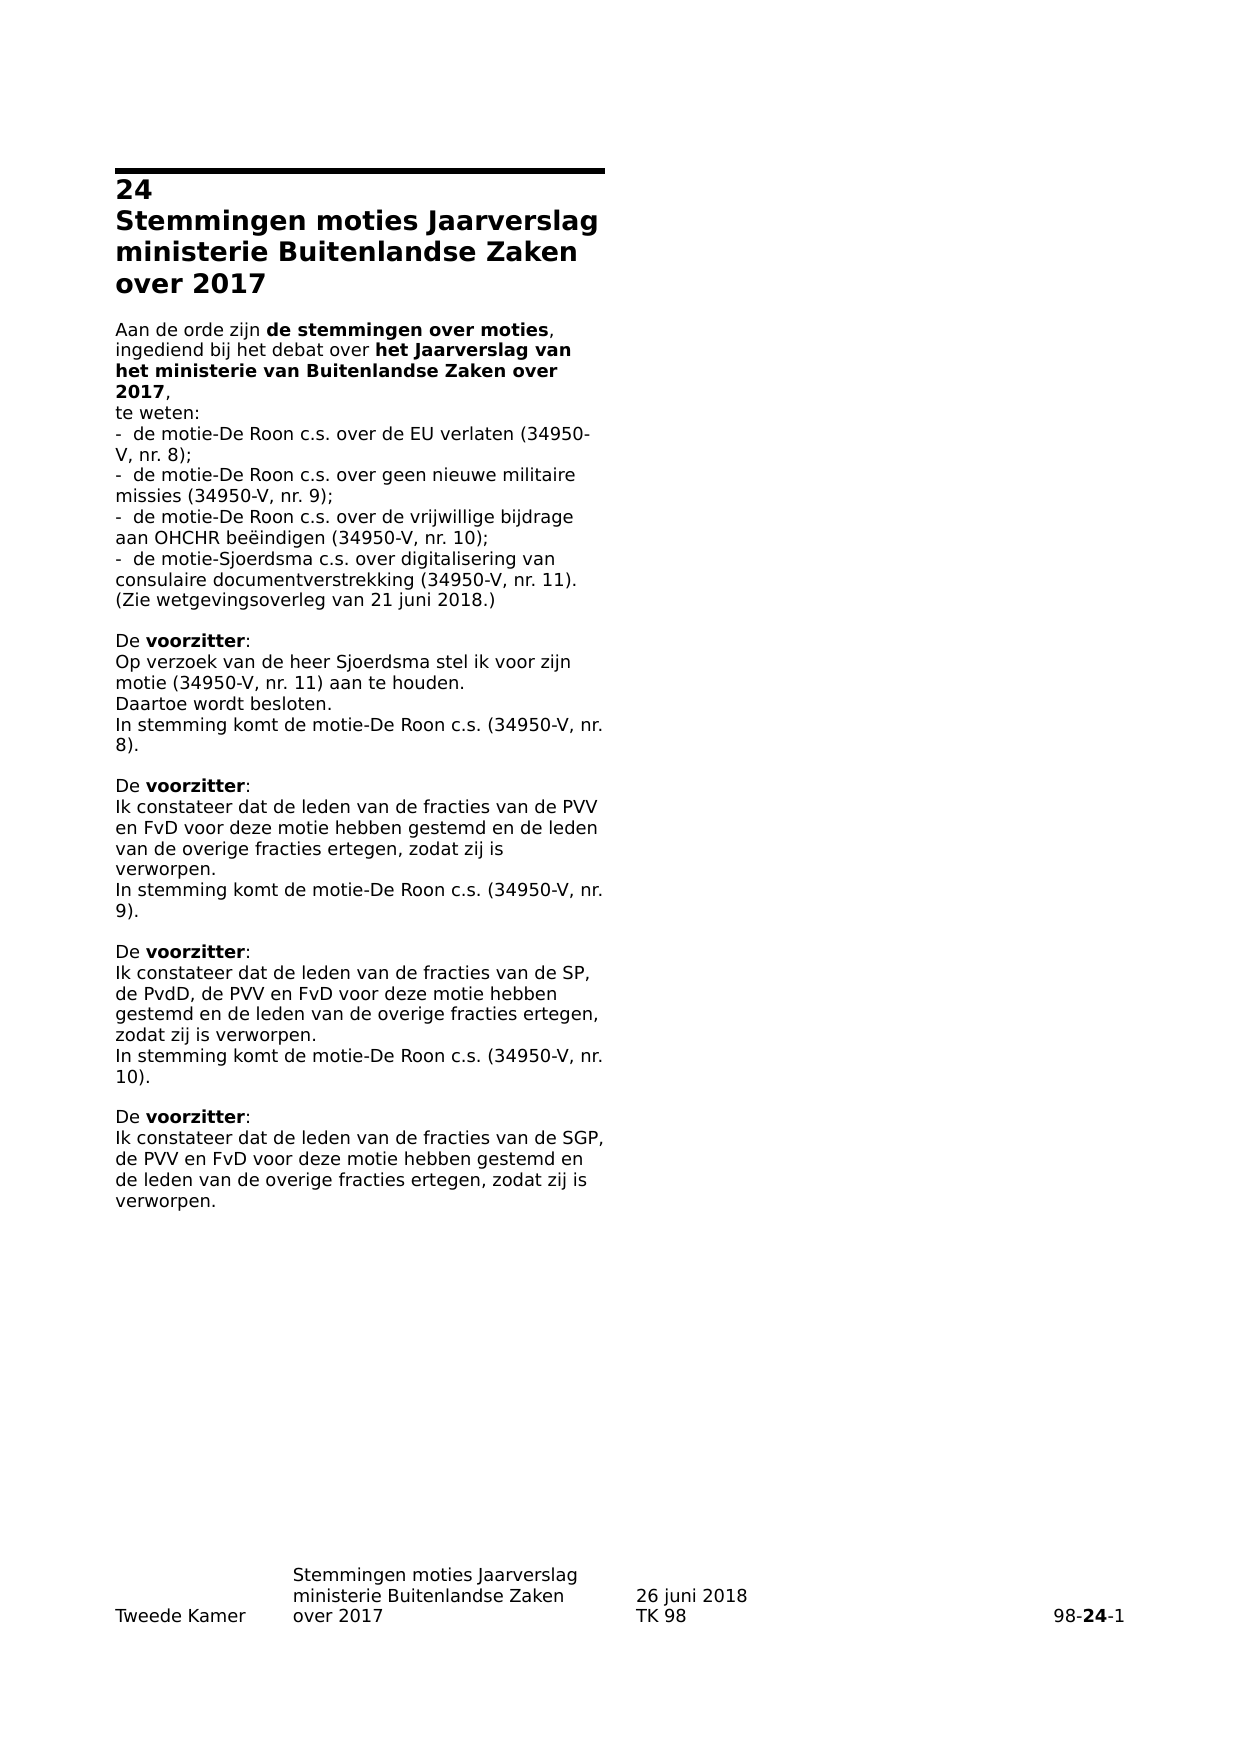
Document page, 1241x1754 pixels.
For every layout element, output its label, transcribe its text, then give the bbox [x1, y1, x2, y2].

text Daartoe wordt besloten. [115, 693, 605, 714]
text Ik constateer dat de leden van de fracties van de SGP, de PVV en FvD voor deze motie hebben gestemd en de leden van de overige fracties ertegen, zodat zij is verworpen. [115, 1128, 605, 1211]
title 24 Stemmingen moties Jaarverslag ministerie Buitenlandse Zaken over 2017 [115, 174, 605, 299]
text In stemming komt de motie-De Roon c.s. (34950-V, nr. 9). [115, 880, 605, 922]
text (Zie wetgevingsoverleg van 21 juni 2018.) [115, 590, 605, 611]
list de motie-De Roon c.s. over de vrijwillige bijdrage aan OHCHR beëindigen (34950-V, nr. 10); [115, 507, 605, 548]
text Aan de orde zijn de stemmingen over moties, ingediend bij het debat over het Jaarverslag van het ministerie van Buitenlandse Zaken over 2017, [115, 319, 605, 403]
text Ik constateer dat de leden van de fracties van de PVV en FvD voor deze motie hebben gestemd en de leden van de overige fracties ertegen, zodat zij is verworpen. [115, 797, 605, 880]
text De voorzitter: [115, 631, 605, 652]
list de motie-Sjoerdsma c.s. over digitalisering van consulaire documentverstrekking (34950-V, nr. 11). [115, 548, 605, 590]
text De voorzitter: [115, 942, 605, 962]
text De voorzitter: [115, 1107, 605, 1128]
text De voorzitter: [115, 776, 605, 797]
list de motie-De Roon c.s. over de EU verlaten (34950-V, nr. 8); [115, 423, 605, 465]
text Op verzoek van de heer Sjoerdsma stel ik voor zijn motie (34950-V, nr. 11) aan te houden. [115, 652, 605, 693]
list de motie-De Roon c.s. over geen nieuwe militaire missies (34950-V, nr. 9); [115, 465, 605, 507]
text Ik constateer dat de leden van de fracties van de SP, de PvdD, de PVV en FvD voor deze motie hebben gestemd en de leden van de overige fracties ertegen, zodat zij is verworpen. [115, 962, 605, 1046]
text te weten: [115, 403, 605, 423]
text In stemming komt de motie-De Roon c.s. (34950-V, nr. 10). [115, 1046, 605, 1087]
text In stemming komt de motie-De Roon c.s. (34950-V, nr. 8). [115, 714, 605, 756]
